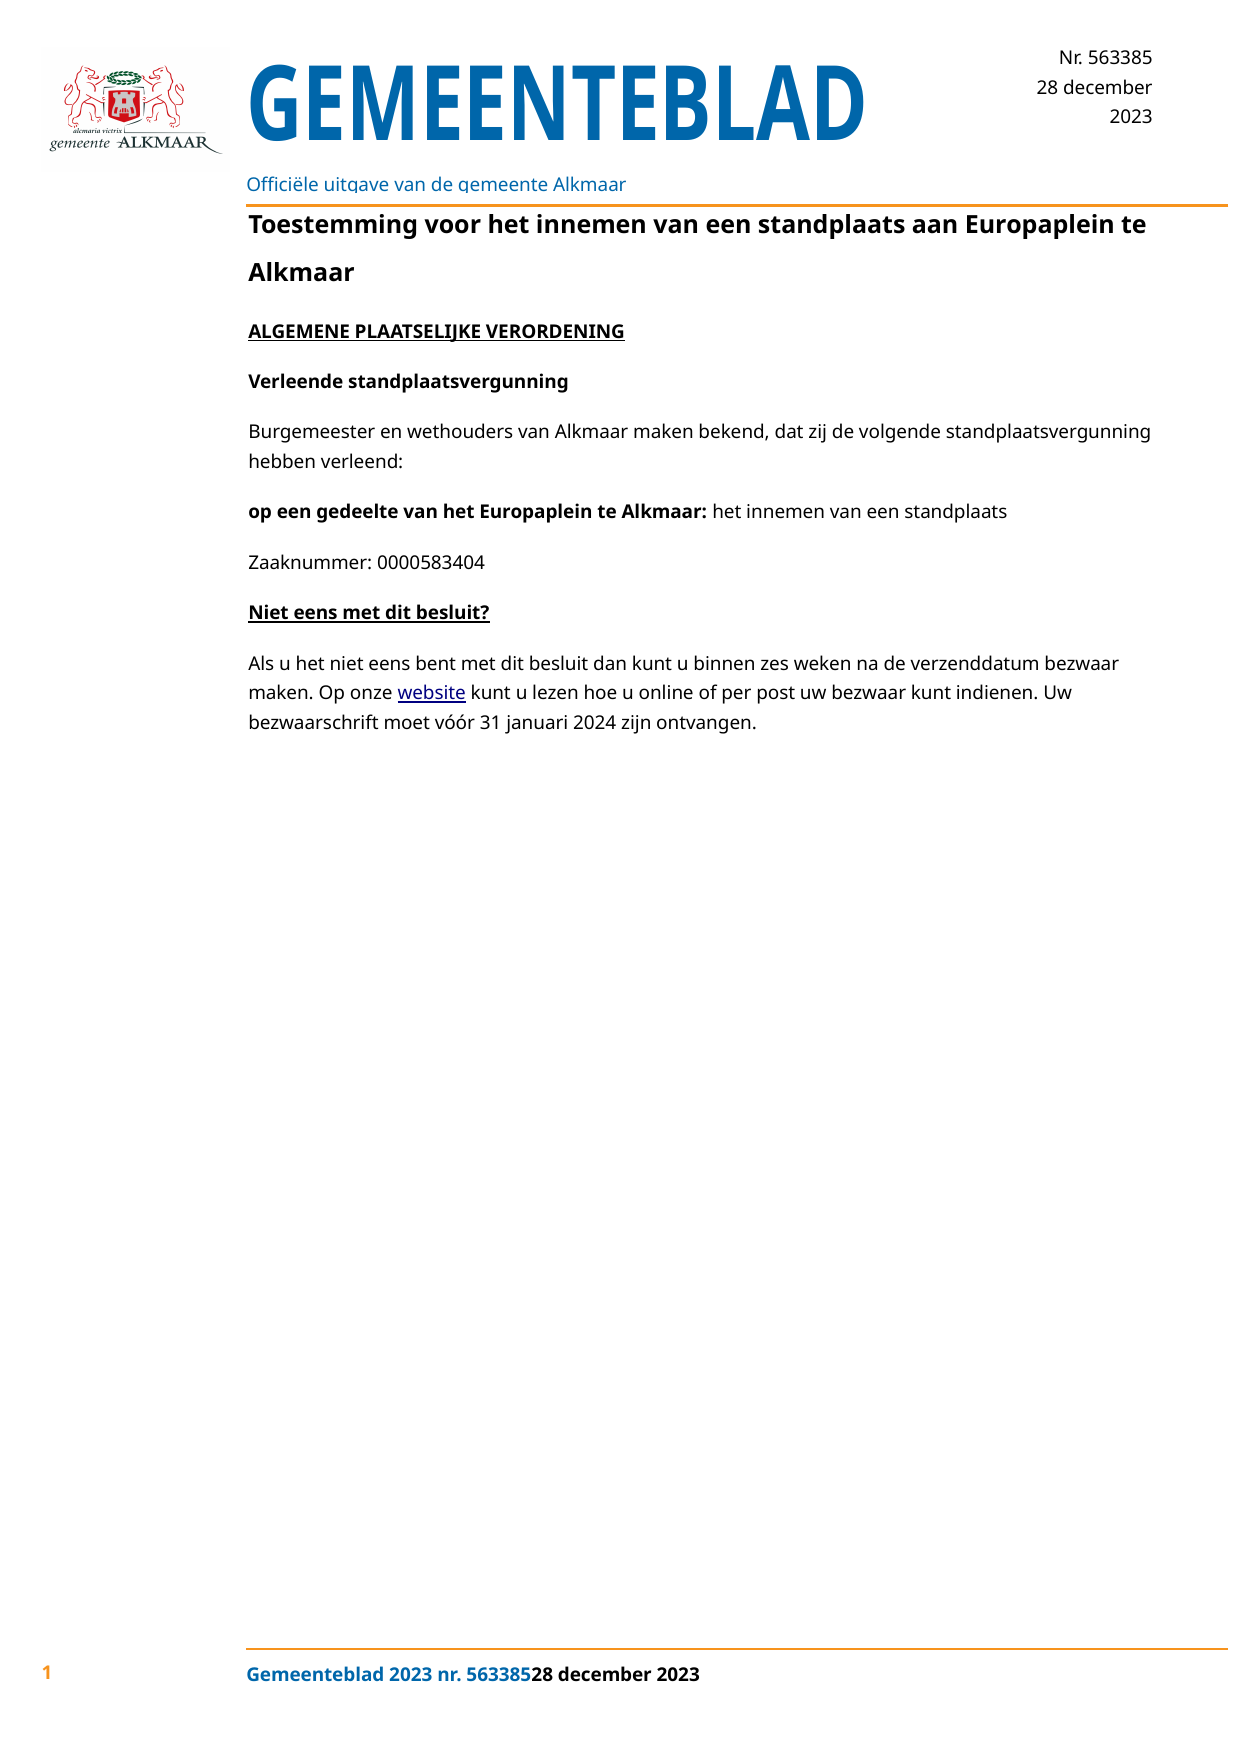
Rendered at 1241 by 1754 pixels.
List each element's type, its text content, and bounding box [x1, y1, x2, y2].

text op een gedeelte van het Europaplein te Alkmaar: het innemen van een standplaats [248, 499, 1152, 524]
text Burgemeester en wethouders van Alkmaar maken bekend, dat zij de volgende standplaatsvergunning hebben verleend: [248, 419, 1152, 474]
text Toestemming voor het innemen van een standplaats aan Europaplein te Alkmaar [248, 207, 1152, 288]
picture [41, 47, 231, 172]
text Zaaknummer: 0000583404 [248, 549, 1152, 575]
text Verleende standplaatsvergunning [248, 368, 1152, 394]
text ALGEMENE PLAATSELIJKE VERORDENING [248, 318, 1152, 344]
text Niet eens met dit besluit? [248, 599, 1152, 625]
text Als u het niet eens bent met dit besluit dan kunt u binnen zes weken na de verzenddatum bezwaar maken. Op onze website kunt u lezen hoe u online of per post uw bezwaar kunt indienen. Uw bezwaarschrift moet vóór 31 januari 2024 zijn ontvangen. [248, 650, 1152, 735]
